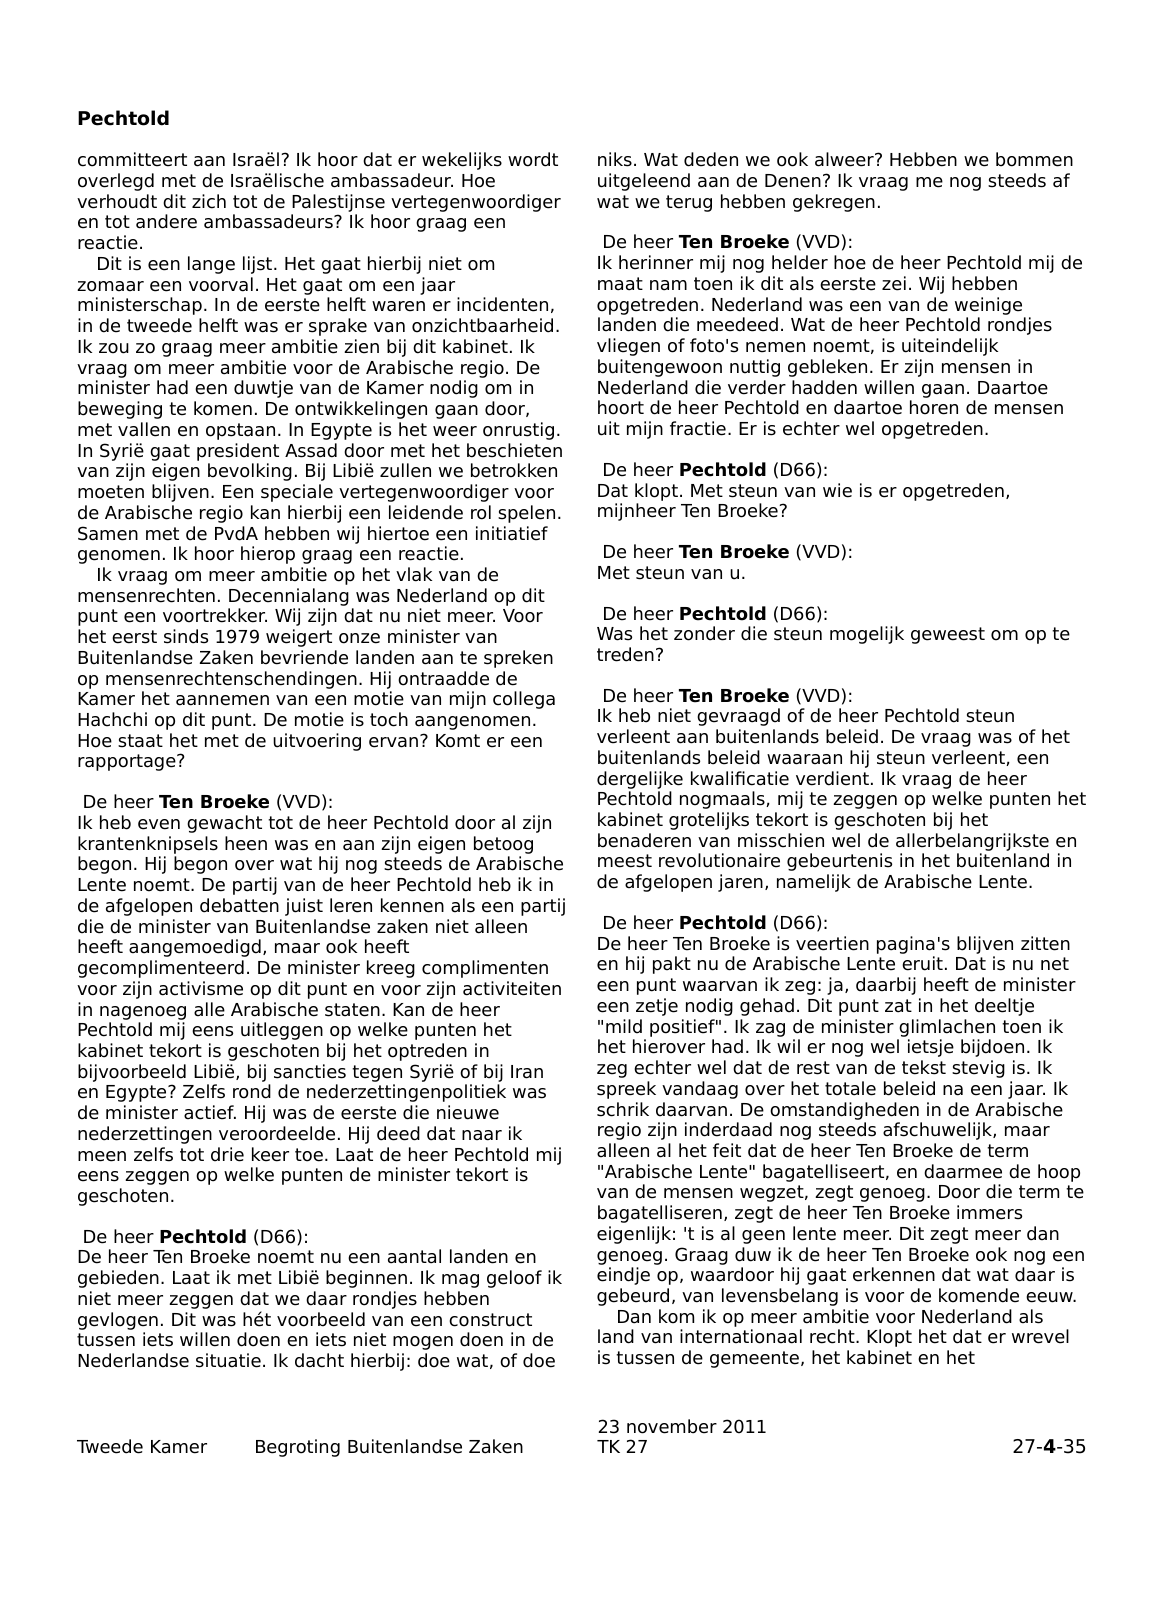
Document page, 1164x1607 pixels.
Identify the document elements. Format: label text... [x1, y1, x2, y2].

text Ik heb niet gevraagd of de heer Pechtold steun verleent aan buitenlands beleid. De vraag was of het buitenlands beleid waaraan hij steun verleent, een dergelijke kwalificatie verdient. Ik vraag de heer Pechtold nogmaals, mij te zeggen op welke punten het kabinet grotelijks tekort is geschoten bij het benaderen van misschien wel de allerbelangrijkste en meest revolutionaire gebeurtenis in het buitenland in de afgelopen jaren, namelijk de Arabische Lente. [596, 706, 1087, 893]
text De heer Ten Broeke (VVD): [596, 232, 1087, 253]
text Met steun van u. [596, 563, 1087, 583]
text niks. Wat deden we ook alweer? Hebben we bommen uitgeleend aan de Denen? Ik vraag me nog steeds af wat we terug hebben gekregen. [596, 150, 1087, 212]
text committeert aan Israël? Ik hoor dat er wekelijks wordt overlegd met de Israëlische ambassadeur. Hoe verhoudt dit zich tot de Palestijnse vertegenwoordiger en tot andere ambassadeurs? Ik hoor graag een reactie. [77, 150, 567, 254]
text De heer Pechtold (D66): [77, 1227, 567, 1247]
text Was het zonder die steun mogelijk geweest om op te treden? [596, 624, 1087, 666]
text De heer Ten Broeke is veertien pagina's blijven zitten en hij pakt nu de Arabische Lente eruit. Dat is nu net een punt waarvan ik zeg: ja, daarbij heeft de minister een zetje nodig gehad. Dit punt zat in het deeltje "mild positief". Ik zag de minister glimlachen toen ik het hierover had. Ik wil er nog wel ietsje bijdoen. Ik zeg echter wel dat de rest van de tekst stevig is. Ik spreek vandaag over het totale beleid na een jaar. Ik schrik daarvan. De omstandigheden in de Arabische regio zijn inderdaad nog steeds afschuwelijk, maar alleen al het feit dat de heer Ten Broeke de term "Arabische Lente" bagatelliseert, en daarmee de hoop van de mensen wegzet, zegt genoeg. Door die term te bagatelliseren, zegt de heer Ten Broeke immers eigenlijk: 't is al geen lente meer. Dit zegt meer dan genoeg. Graag duw ik de heer Ten Broeke ook nog een eindje op, waardoor hij gaat erkennen dat wat daar is gebeurd, van levensbelang is voor de komende eeuw. [596, 933, 1087, 1307]
text Dat klopt. Met steun van wie is er opgetreden, mijnheer Ten Broeke? [596, 480, 1087, 522]
text De heer Pechtold (D66): [596, 603, 1087, 624]
text Dit is een lange lijst. Het gaat hierbij niet om zomaar een voorval. Het gaat om een jaar ministerschap. In de eerste helft waren er incidenten, in de tweede helft was er sprake van onzichtbaarheid. Ik zou zo graag meer ambitie zien bij dit kabinet. Ik vraag om meer ambitie voor de Arabische regio. De minister had een duwtje van de Kamer nodig om in beweging te komen. De ontwikkelingen gaan door, met vallen en opstaan. In Egypte is het weer onrustig. In Syrië gaat president Assad door met het beschieten van zijn eigen bevolking. Bij Libië zullen we betrokken moeten blijven. Een speciale vertegenwoordiger voor de Arabische regio kan hierbij een leidende rol spelen. Samen met de PvdA hebben wij hiertoe een initiatief genomen. Ik hoor hierop graag een reactie. [77, 254, 567, 565]
text De heer Ten Broeke noemt nu een aantal landen en gebieden. Laat ik met Libië beginnen. Ik mag geloof ik niet meer zeggen dat we daar rondjes hebben gevlogen. Dit was hét voorbeeld van een construct tussen iets willen doen en iets niet mogen doen in de Nederlandse situatie. Ik dacht hierbij: doe wat, of doe [77, 1247, 567, 1372]
text De heer Ten Broeke (VVD): [596, 686, 1087, 706]
text Ik heb even gewacht tot de heer Pechtold door al zijn krantenknipsels heen was en aan zijn eigen betoog begon. Hij begon over wat hij nog steeds de Arabische Lente noemt. De partij van de heer Pechtold heb ik in de afgelopen debatten juist leren kennen als een partij die de minister van Buitenlandse zaken niet alleen heeft aangemoedigd, maar ook heeft gecomplimenteerd. De minister kreeg complimenten voor zijn activisme op dit punt en voor zijn activiteiten in nagenoeg alle Arabische staten. Kan de heer Pechtold mij eens uitleggen op welke punten het kabinet tekort is geschoten bij het optreden in bijvoorbeeld Libië, bij sancties tegen Syrië of bij Iran en Egypte? Zelfs rond de nederzettingenpolitiek was de minister actief. Hij was de eerste die nieuwe nederzettingen veroordeelde. Hij deed dat naar ik meen zelfs tot drie keer toe. Laat de heer Pechtold mij eens zeggen op welke punten de minister tekort is geschoten. [77, 813, 567, 1207]
text Dan kom ik op meer ambitie voor Nederland als land van internationaal recht. Klopt het dat er wrevel is tussen de gemeente, het kabinet en het [596, 1307, 1087, 1369]
text De heer Pechtold (D66): [596, 460, 1087, 480]
text De heer Ten Broeke (VVD): [596, 542, 1087, 563]
text Ik herinner mij nog helder hoe de heer Pechtold mij de maat nam toen ik dit als eerste zei. Wij hebben opgetreden. Nederland was een van de weinige landen die meedeed. Wat de heer Pechtold rondjes vliegen of foto's nemen noemt, is uiteindelijk buitengewoon nuttig gebleken. Er zijn mensen in Nederland die verder hadden willen gaan. Daartoe hoort de heer Pechtold en daartoe horen de mensen uit mijn fractie. Er is echter wel opgetreden. [596, 253, 1087, 440]
text Ik vraag om meer ambitie op het vlak van de mensenrechten. Decennialang was Nederland op dit punt een voortrekker. Wij zijn dat nu niet meer. Voor het eerst sinds 1979 weigert onze minister van Buitenlandse Zaken bevriende landen aan te spreken op mensenrechtenschendingen. Hij ontraadde de Kamer het aannemen van een motie van mijn collega Hachchi op dit punt. De motie is toch aangenomen. Hoe staat het met de uitvoering ervan? Komt er een rapportage? [77, 565, 567, 772]
text De heer Ten Broeke (VVD): [77, 792, 567, 813]
text De heer Pechtold (D66): [596, 913, 1087, 933]
